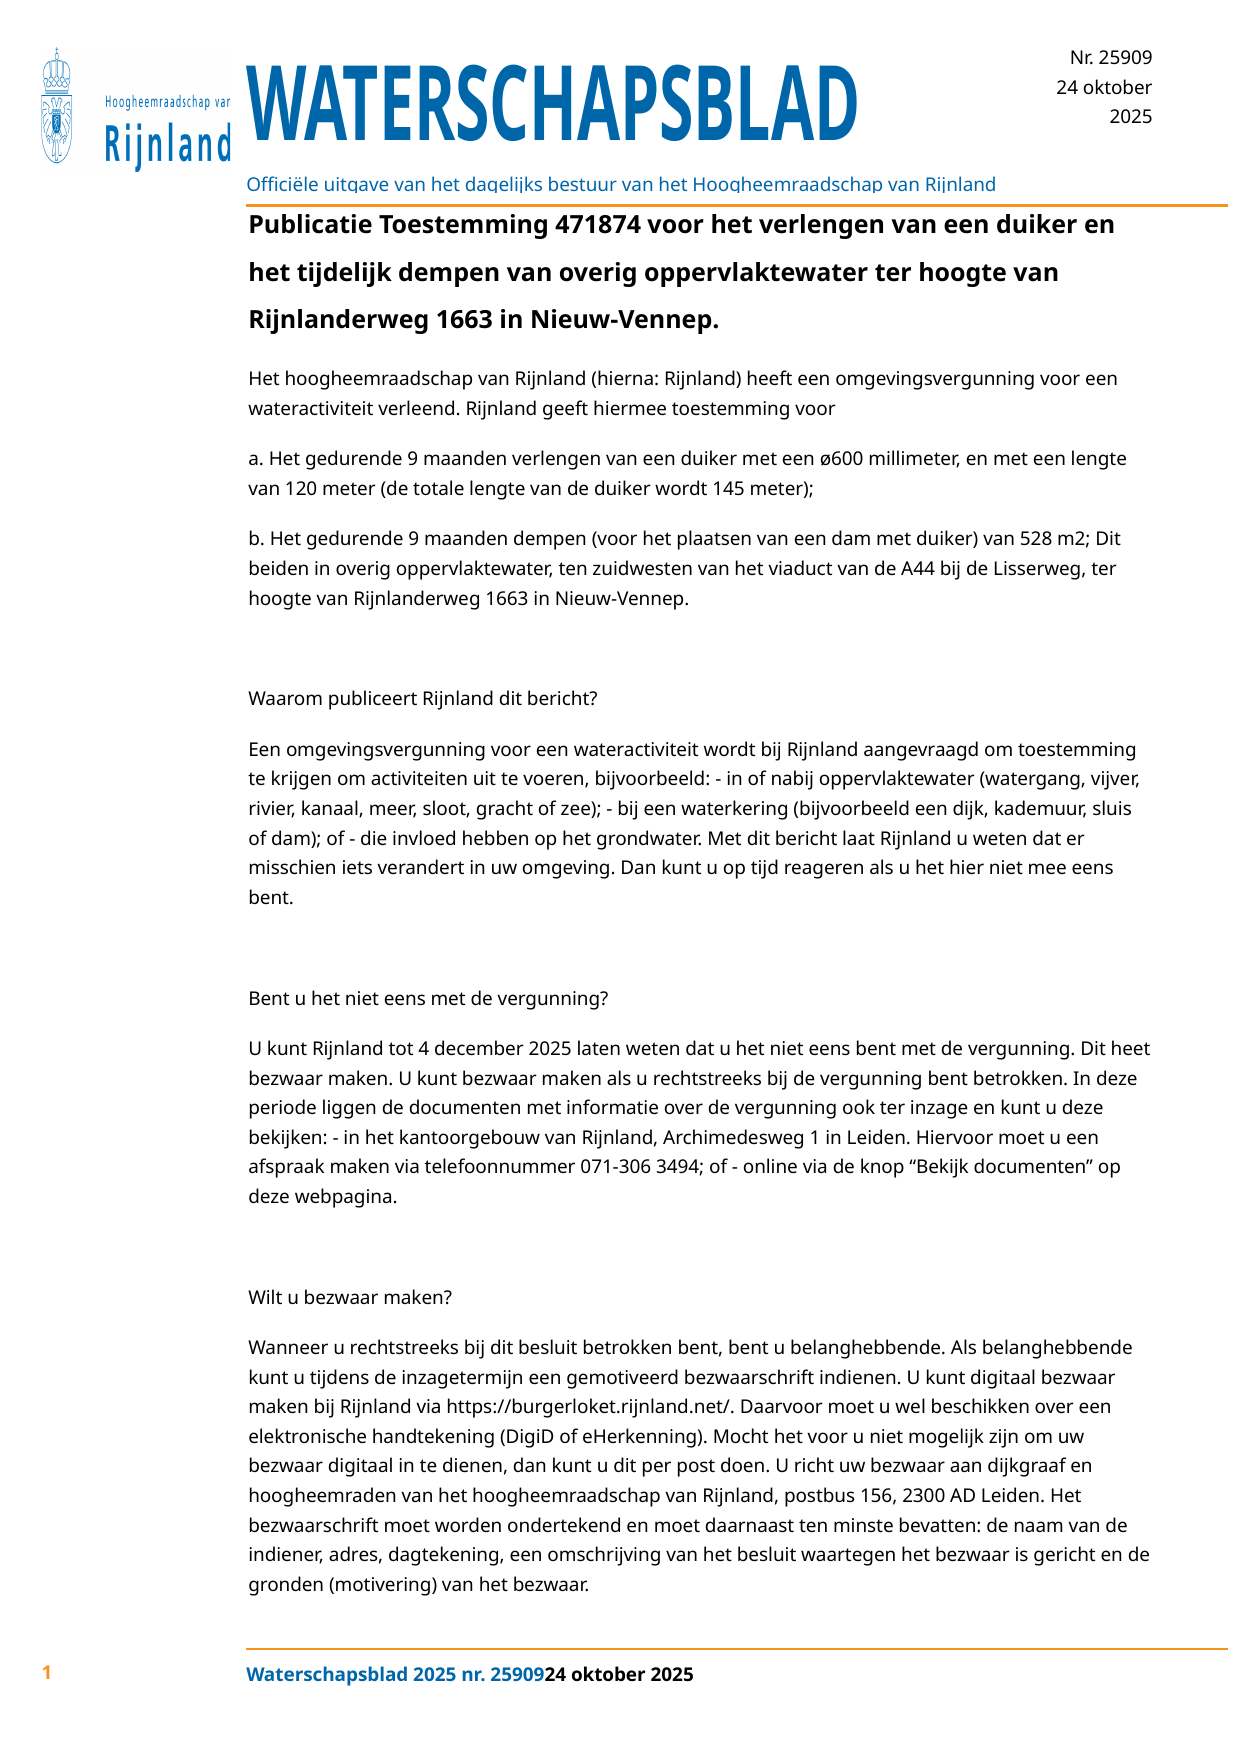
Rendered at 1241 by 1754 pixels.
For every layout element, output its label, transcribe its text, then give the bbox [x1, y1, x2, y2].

text Bent u het niet eens met de vergunning? [248, 985, 1152, 1010]
text Publicatie Toestemming 471874 voor het verlengen van een duiker en het tijdelijk dempen van overig oppervlaktewater ter hoogte van Rijnlanderweg 1663 in Nieuw-Vennep. [248, 207, 1152, 336]
text Wanneer u rechtstreeks bij dit besluit betrokken bent, bent u belanghebbende. Als belanghebbende kunt u tijdens de inzagetermijn een gemotiveerd bezwaarschrift indienen. U kunt digitaal bezwaar maken bij Rijnland via https://burgerloket.rijnland.net/. Daarvoor moet u wel beschikken over een elektronische handtekening (DigiD of eHerkenning). Mocht het voor u niet mogelijk zijn om uw bezwaar digitaal in te dienen, dan kunt u dit per post doen. U richt uw bezwaar aan dijkgraaf en hoogheemraden van het hoogheemraadschap van Rijnland, postbus 156, 2300 AD Leiden. Het bezwaarschrift moet worden ondertekend en moet daarnaast ten minste bevatten: de naam van de indiener, adres, dagtekening, een omschrijving van het besluit waartegen het bezwaar is gericht en de gronden (motivering) van het bezwaar. [248, 1334, 1152, 1597]
text Een omgevingsvergunning voor een wateractiviteit wordt bij Rijnland aangevraagd om toestemming te krijgen om activiteiten uit te voeren, bijvoorbeeld: - in of nabij oppervlaktewater (watergang, vijver, rivier, kanaal, meer, sloot, gracht of zee); - bij een waterkering (bijvoorbeeld een dijk, kademuur, sluis of dam); of - die invloed hebben op het grondwater. Met dit bericht laat Rijnland u weten dat er misschien iets verandert in uw omgeving. Dan kunt u op tijd reageren als u het hier niet mee eens bent. [248, 736, 1152, 909]
text Waarom publiceert Rijnland dit bericht? [248, 686, 1152, 711]
picture [41, 47, 231, 172]
text Wilt u bezwaar maken? [248, 1284, 1152, 1309]
text b. Het gedurende 9 maanden dempen (voor het plaatsen van een dam met duiker) van 528 m2; Dit beiden in overig oppervlaktewater, ten zuidwesten van het viaduct van de A44 bij de Lisserweg, ter hoogte van Rijnlanderweg 1663 in Nieuw-Vennep. [248, 526, 1152, 610]
text a. Het gedurende 9 maanden verlengen van een duiker met een ø600 millimeter, en met een lengte van 120 meter (de totale lengte van de duiker wordt 145 meter); [248, 446, 1152, 501]
text Het hoogheemraadschap van Rijnland (hierna: Rijnland) heeft een omgevingsvergunning voor een wateractiviteit verleend. Rijnland geeft hiermee toestemming voor [248, 366, 1152, 421]
text U kunt Rijnland tot 4 december 2025 laten weten dat u het niet eens bent met de vergunning. Dit heet bezwaar maken. U kunt bezwaar maken als u rechtstreeks bij de vergunning bent betrokken. In deze periode liggen de documenten met informatie over de vergunning ook ter inzage en kunt u deze bekijken: - in het kantoorgebouw van Rijnland, Archimedesweg 1 in Leiden. Hiervoor moet u een afspraak maken via telefoonnummer 071-306 3494; of - online via de knop “Bekijk documenten” op deze webpagina. [248, 1035, 1152, 1209]
